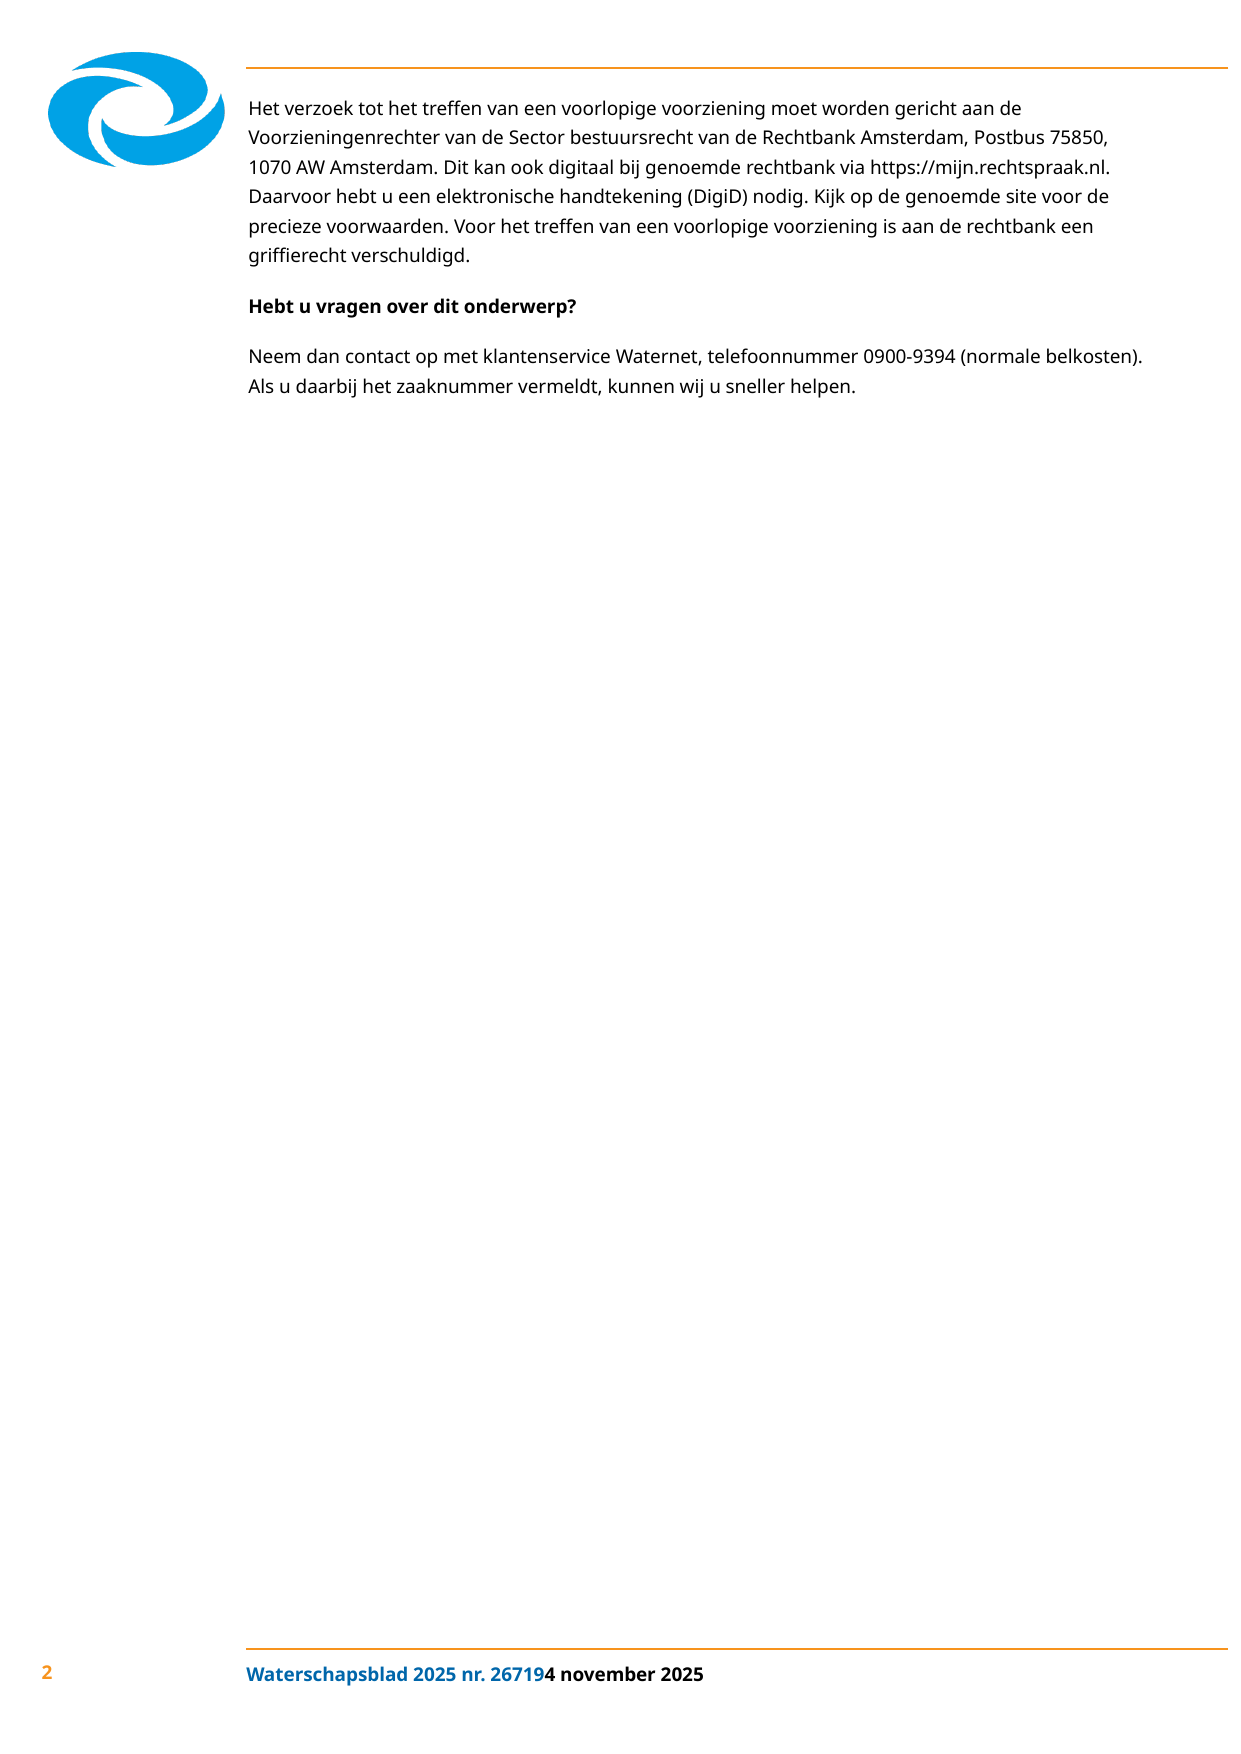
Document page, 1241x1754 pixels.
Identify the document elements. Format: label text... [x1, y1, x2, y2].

picture [41, 47, 231, 172]
text Het verzoek tot het treffen van een voorlopige voorziening moet worden gericht aan de Voorzieningenrechter van de Sector bestuursrecht van de Rechtbank Amsterdam, Postbus 75850, 1070 AW Amsterdam. Dit kan ook digitaal bij genoemde rechtbank via https://mijn.rechtspraak.nl. Daarvoor hebt u een elektronische handtekening (DigiD) nodig. Kijk op de genoemde site voor de precieze voorwaarden. Voor het treffen van een voorlopige voorziening is aan de rechtbank een griffierecht verschuldigd. [248, 95, 1152, 268]
text Hebt u vragen over dit onderwerp? [248, 293, 1152, 319]
text Neem dan contact op met klantenservice Waternet, telefoonnummer 0900-9394 (normale belkosten). Als u daarbij het zaaknummer vermeldt, kunnen wij u sneller helpen. [248, 343, 1152, 399]
